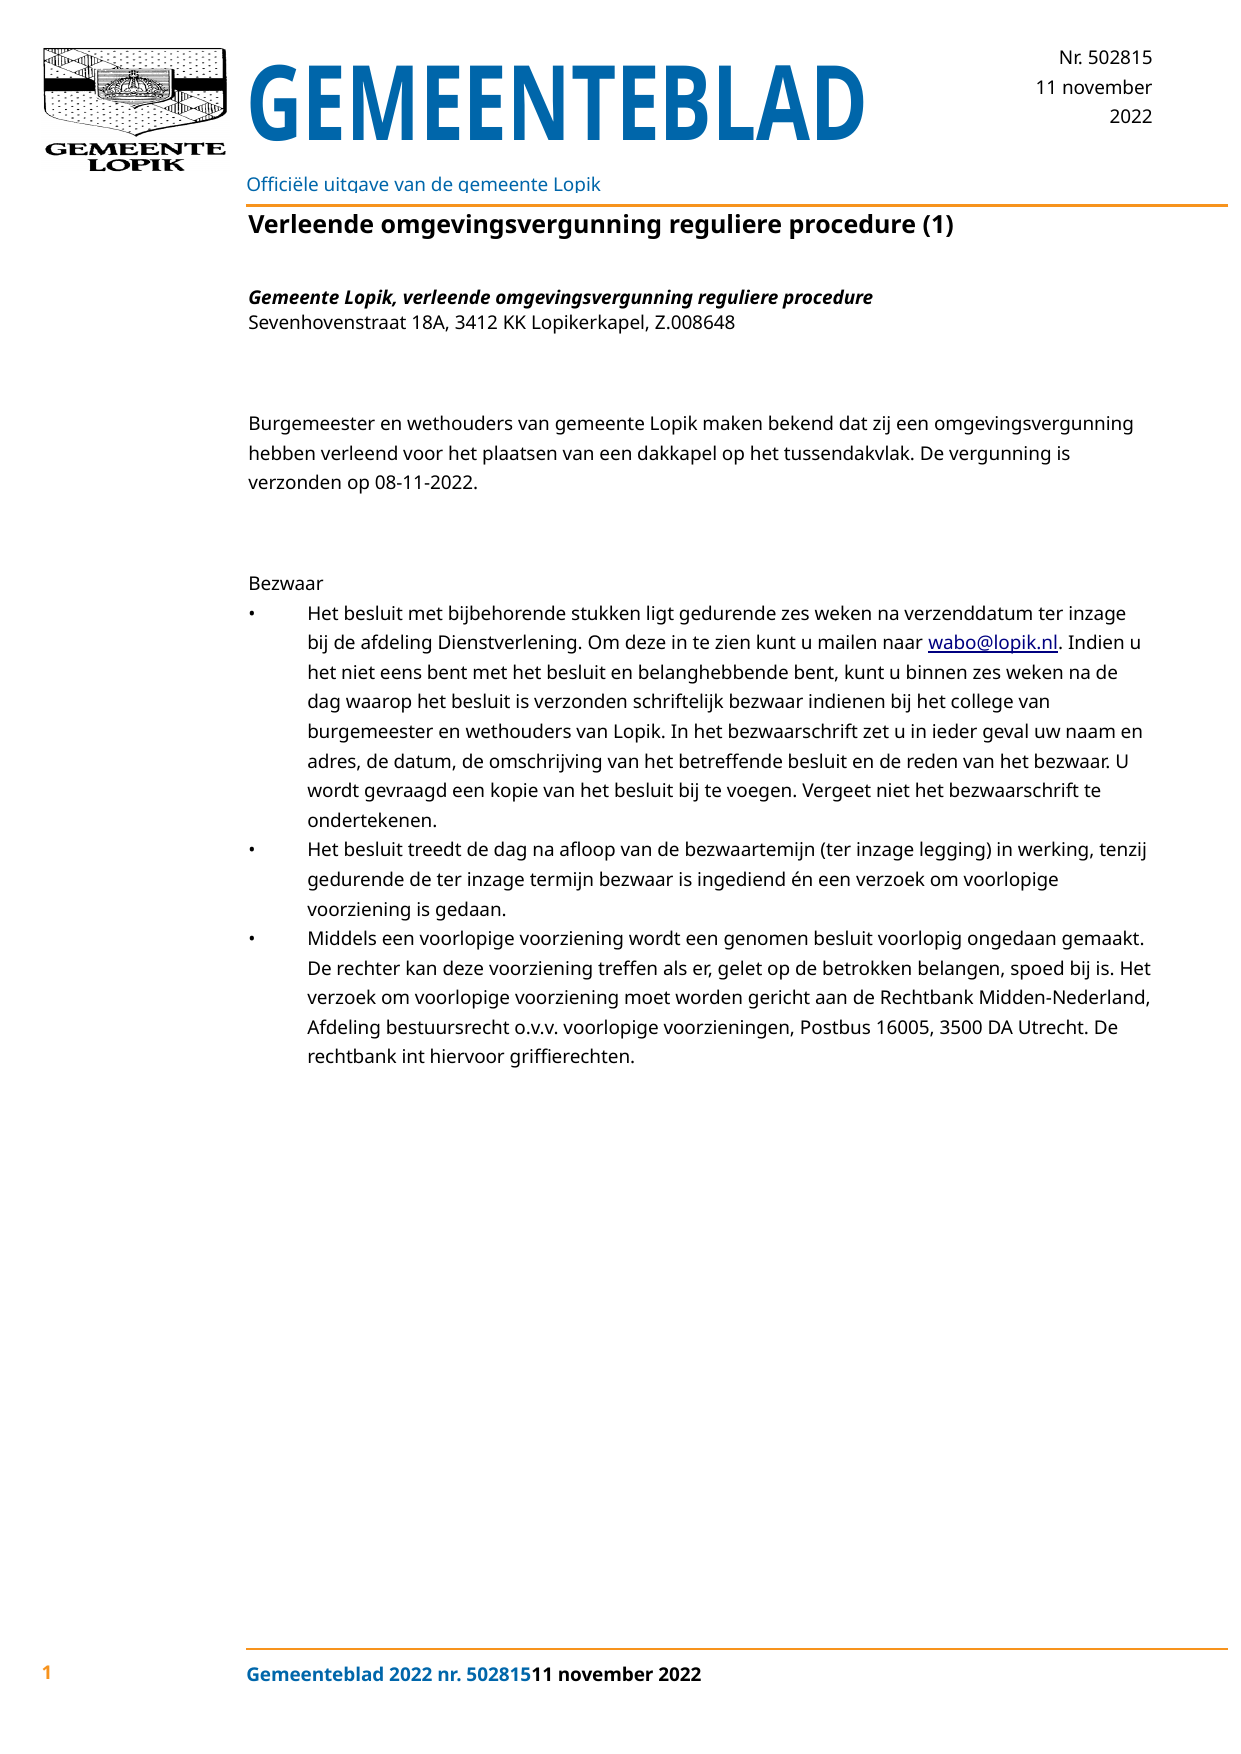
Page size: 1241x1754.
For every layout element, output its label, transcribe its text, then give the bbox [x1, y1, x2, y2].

list Middels een voorlopige voorziening wordt een genomen besluit voorlopig ongedaan gemaakt. De rechter kan deze voorziening treffen als er, gelet op de betrokken belangen, spoed bij is. Het verzoek om voorlopige voorziening moet worden gericht aan de Rechtbank Midden-Nederland, Afdeling bestuursrecht o.v.v. voorlopige voorzieningen, Postbus 16005, 3500 DA Utrecht. De rechtbank int hiervoor griffierechten. [248, 925, 1152, 1069]
text Verleende omgevingsvergunning reguliere procedure (1) [248, 207, 1152, 241]
list Het besluit treedt de dag na afloop van de bezwaartemijn (ter inzage legging) in werking, tenzij gedurende de ter inzage termijn bezwaar is ingediend én een verzoek om voorlopige voorziening is gedaan. [248, 837, 1152, 922]
text Bezwaar [248, 570, 1152, 596]
text Sevenhovenstraat 18A, 3412 KK Lopikerkapel, Z.008648 [248, 309, 1152, 335]
text Gemeente Lopik, verleende omgevingsvergunning reguliere procedure [248, 284, 1152, 309]
list Het besluit met bijbehorende stukken ligt gedurende zes weken na verzenddatum ter inzage bij de afdeling Dienstverlening. Om deze in te zien kunt u mailen naar wabo@lopik.nl. Indien u het niet eens bent met het besluit en belanghebbende bent, kunt u binnen zes weken na de dag waarop het besluit is verzonden schriftelijk bezwaar indienen bij het college van burgemeester en wethouders van Lopik. In het bezwaarschrift zet u in ieder geval uw naam en adres, de datum, de omschrijving van het betreffende besluit en de reden van het bezwaar. U wordt gevraagd een kopie van het besluit bij te voegen. Vergeet niet het bezwaarschrift te ondertekenen. [248, 600, 1152, 833]
picture [41, 47, 231, 172]
text Burgemeester en wethouders van gemeente Lopik maken bekend dat zij een omgevingsvergunning hebben verleend voor het plaatsen van een dakkapel op het tussendakvlak. De vergunning is verzonden op 08-11-2022. [248, 410, 1152, 495]
